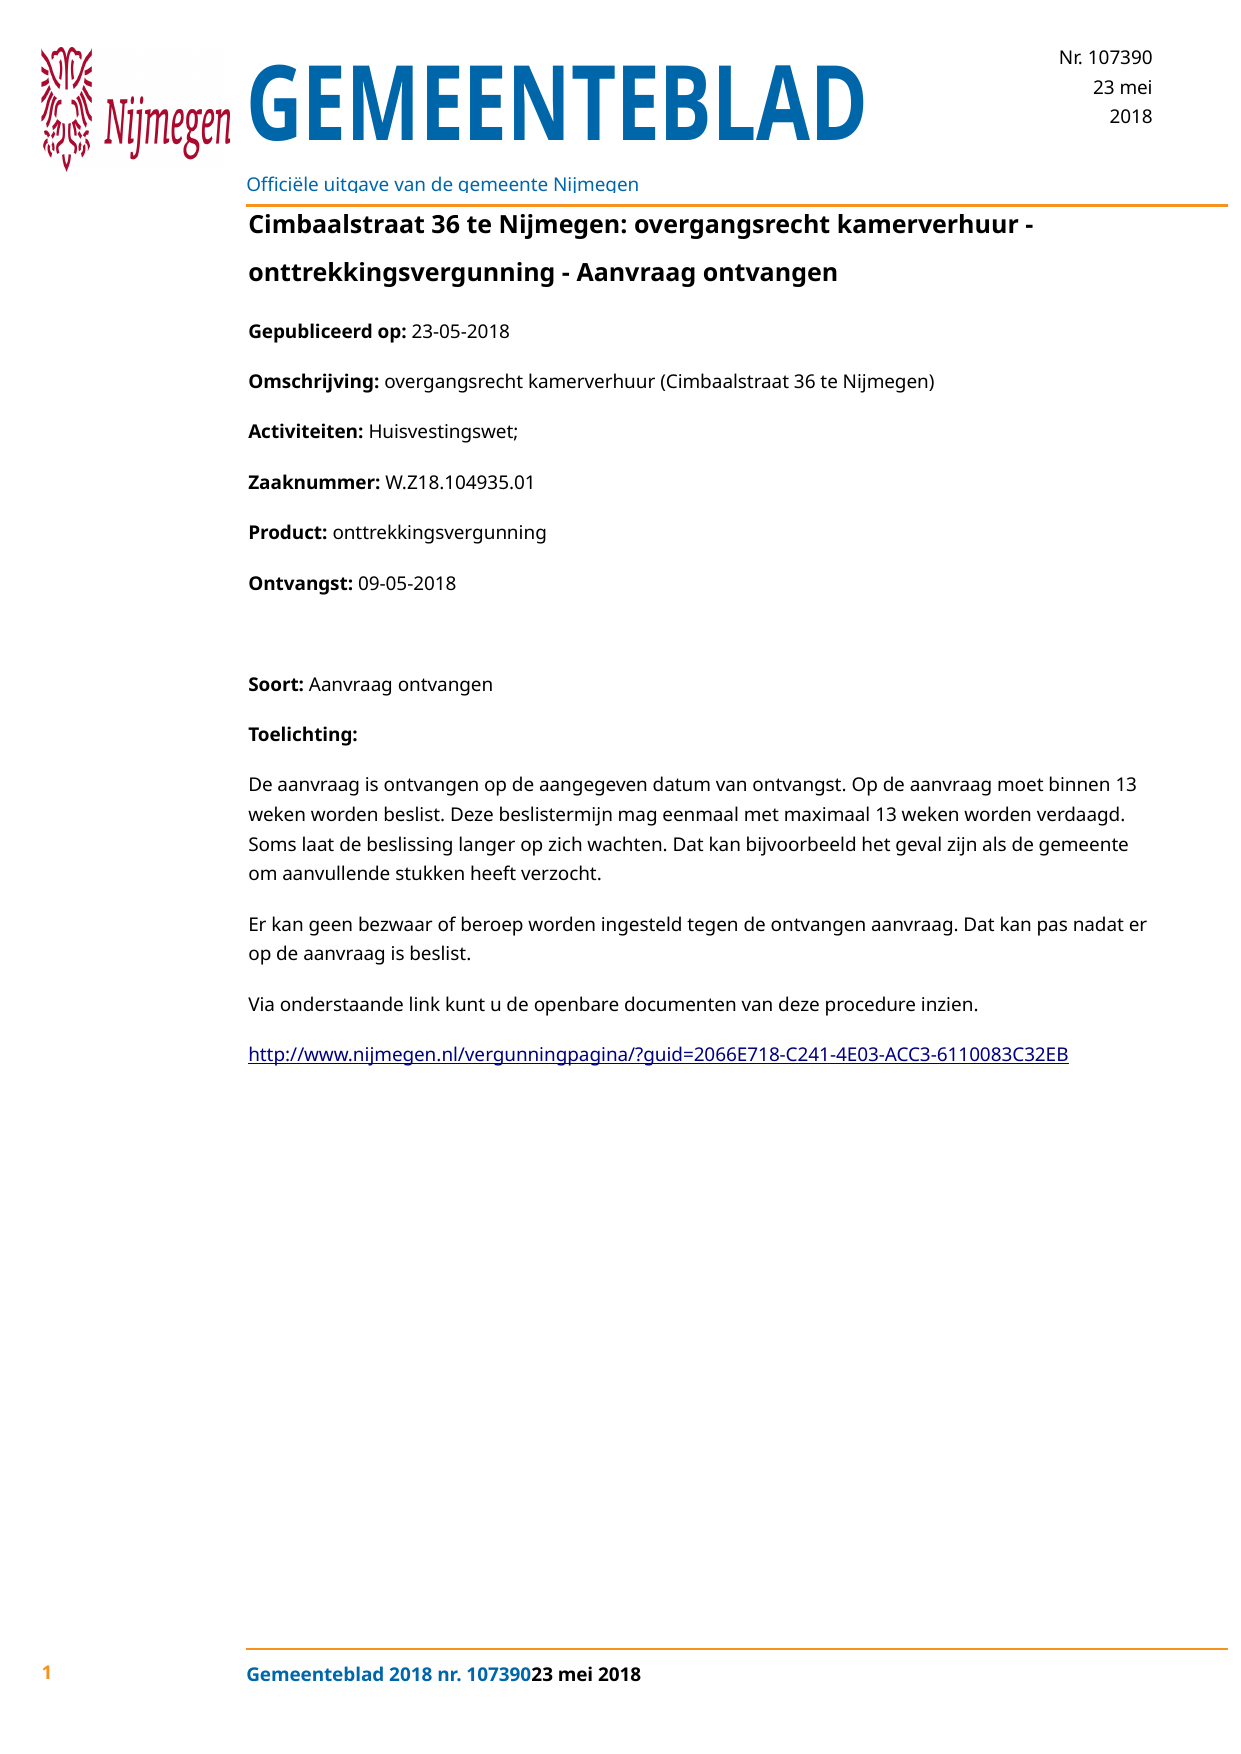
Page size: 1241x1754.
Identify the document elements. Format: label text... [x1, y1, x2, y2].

picture [41, 47, 231, 172]
text Via onderstaande link kunt u de openbare documenten van deze procedure inzien. [248, 991, 1152, 1017]
text Omschrijving: overgangsrecht kamerverhuur (Cimbaalstraat 36 te Nijmegen) [248, 368, 1152, 394]
text Activiteiten: Huisvestingswet; [248, 419, 1152, 444]
text Gepubliceerd op: 23-05-2018 [248, 318, 1152, 344]
text Cimbaalstraat 36 te Nijmegen: overgangsrecht kamerverhuur - onttrekkingsvergunning - Aanvraag ontvangen [248, 207, 1152, 288]
text De aanvraag is ontvangen op de aangegeven datum van ontvangst. Op de aanvraag moet binnen 13 weken worden beslist. Deze beslistermijn mag eenmaal met maximaal 13 weken worden verdaagd. Soms laat de beslissing langer op zich wachten. Dat kan bijvoorbeeld het geval zijn als de gemeente om aanvullende stukken heeft verzocht. [248, 772, 1152, 886]
text http://www.nijmegen.nl/vergunningpagina/?guid=2066E718-C241-4E03-ACC3-6110083C32EB [248, 1041, 1152, 1067]
text Product: onttrekkingsvergunning [248, 519, 1152, 545]
text Zaaknummer: W.Z18.104935.01 [248, 469, 1152, 495]
text Er kan geen bezwaar of beroep worden ingesteld tegen de ontvangen aanvraag. Dat kan pas nadat er op de aanvraag is beslist. [248, 911, 1152, 966]
text Toelichting: [248, 721, 1152, 747]
text Ontvangst: 09-05-2018 [248, 570, 1152, 596]
text Soort: Aanvraag ontvangen [248, 671, 1152, 697]
